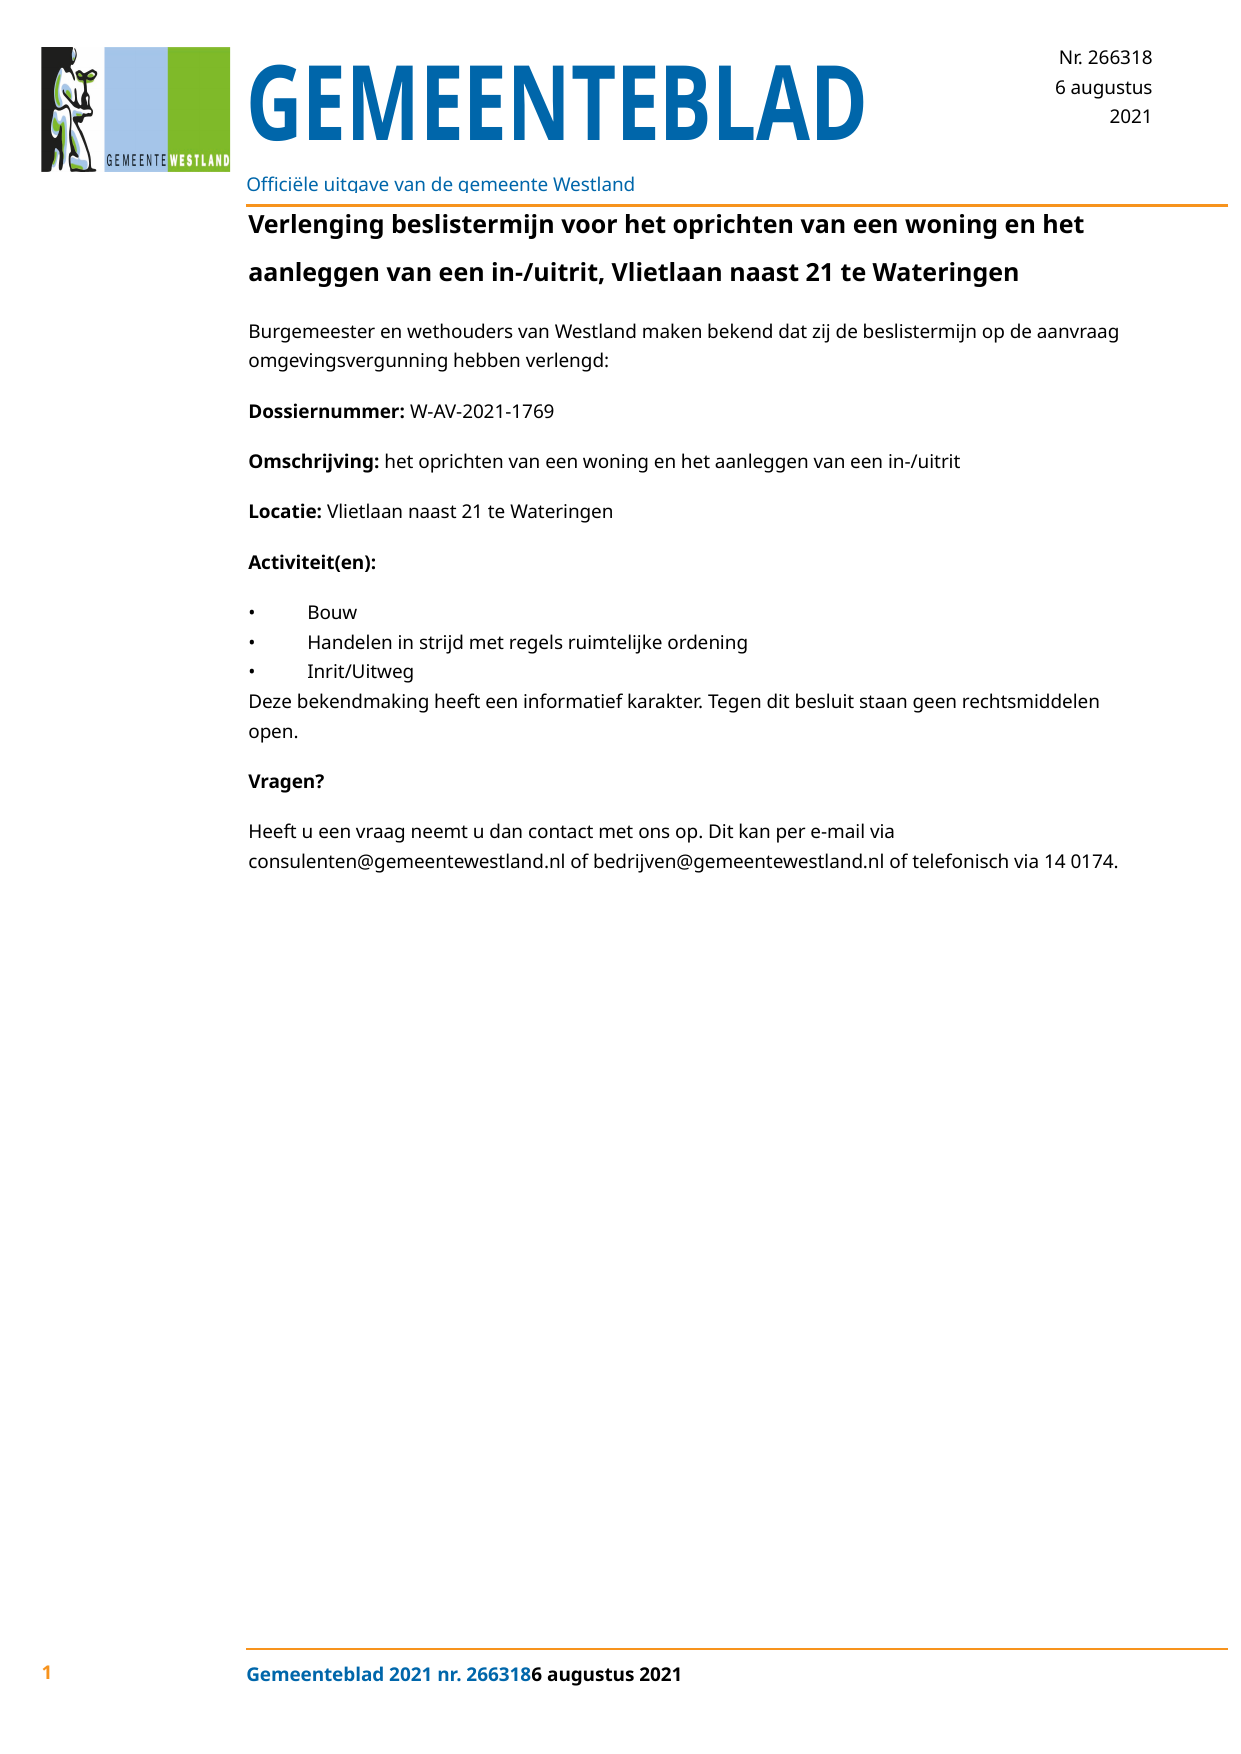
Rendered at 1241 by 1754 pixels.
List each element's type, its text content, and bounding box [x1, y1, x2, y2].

text Burgemeester en wethouders van Westland maken bekend dat zij de beslistermijn op de aanvraag omgevingsvergunning hebben verlengd: [248, 318, 1152, 373]
text Heeft u een vraag neemt u dan contact met ons op. Dit kan per e-mail via consulenten@gemeentewestland.nl of bedrijven@gemeentewestland.nl of telefonisch via 14 0174. [248, 819, 1152, 874]
list Handelen in strijd met regels ruimtelijke ordening [248, 629, 1152, 655]
text Verlenging beslistermijn voor het oprichten van een woning en het aanleggen van een in-/uitrit, Vlietlaan naast 21 te Wateringen [248, 207, 1152, 288]
text Vragen? [248, 768, 1152, 794]
text Dossiernummer: W-AV-2021-1769 [248, 398, 1152, 424]
text Omschrijving: het oprichten van een woning en het aanleggen van een in-/uitrit [248, 448, 1152, 474]
text Deze bekendmaking heeft een informatief karakter. Tegen dit besluit staan geen rechtsmiddelen open. [248, 688, 1152, 744]
text Locatie: Vlietlaan naast 21 te Wateringen [248, 499, 1152, 524]
list Bouw [248, 599, 1152, 625]
list Inrit/Uitweg [248, 659, 1152, 684]
picture [41, 47, 231, 172]
text Activiteit(en): [248, 549, 1152, 575]
